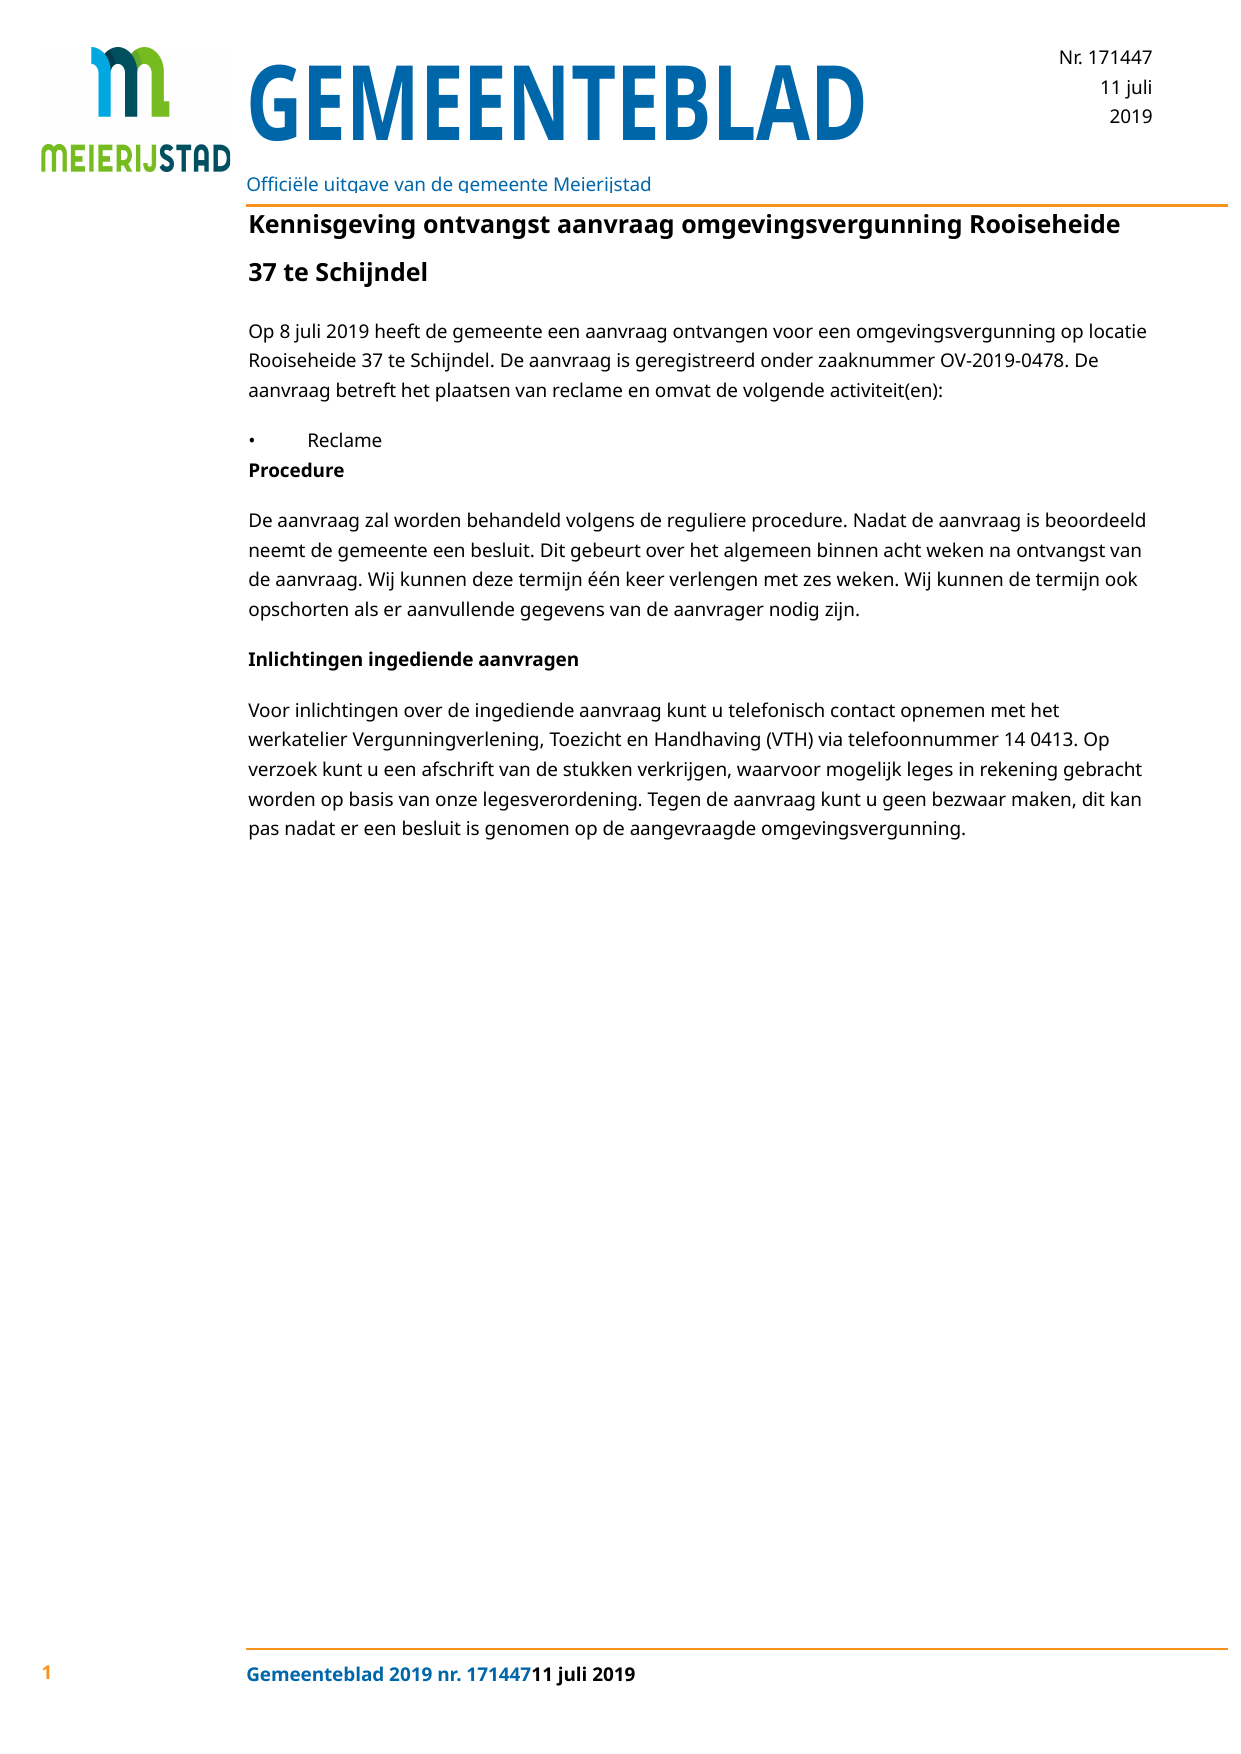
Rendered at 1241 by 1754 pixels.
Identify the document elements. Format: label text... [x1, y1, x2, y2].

text Op 8 juli 2019 heeft de gemeente een aanvraag ontvangen voor een omgevingsvergunning op locatie Rooiseheide 37 te Schijndel. De aanvraag is geregistreerd onder zaaknummer OV-2019-0478. De aanvraag betreft het plaatsen van reclame en omvat de volgende activiteit(en): [248, 318, 1152, 403]
text De aanvraag zal worden behandeld volgens de reguliere procedure. Nadat de aanvraag is beoordeeld neemt de gemeente een besluit. Dit gebeurt over het algemeen binnen acht weken na ontvangst van de aanvraag. Wij kunnen deze termijn één keer verlengen met zes weken. Wij kunnen de termijn ook opschorten als er aanvullende gegevens van de aanvrager nodig zijn. [248, 507, 1152, 622]
text Procedure [248, 457, 1152, 483]
text Inlichtingen ingediende aanvragen [248, 647, 1152, 672]
text Kennisgeving ontvangst aanvraag omgevingsvergunning Rooiseheide 37 te Schijndel [248, 207, 1152, 288]
list Reclame [248, 427, 1152, 453]
text Voor inlichtingen over de ingediende aanvraag kunt u telefonisch contact opnemen met het werkatelier Vergunningverlening, Toezicht en Handhaving (VTH) via telefoonnummer 14 0413. Op verzoek kunt u een afschrift van de stukken verkrijgen, waarvoor mogelijk leges in rekening gebracht worden op basis van onze legesverordening. Tegen de aanvraag kunt u geen bezwaar maken, dit kan pas nadat er een besluit is genomen op de aangevraagde omgevingsvergunning. [248, 697, 1152, 841]
picture [41, 47, 231, 172]
